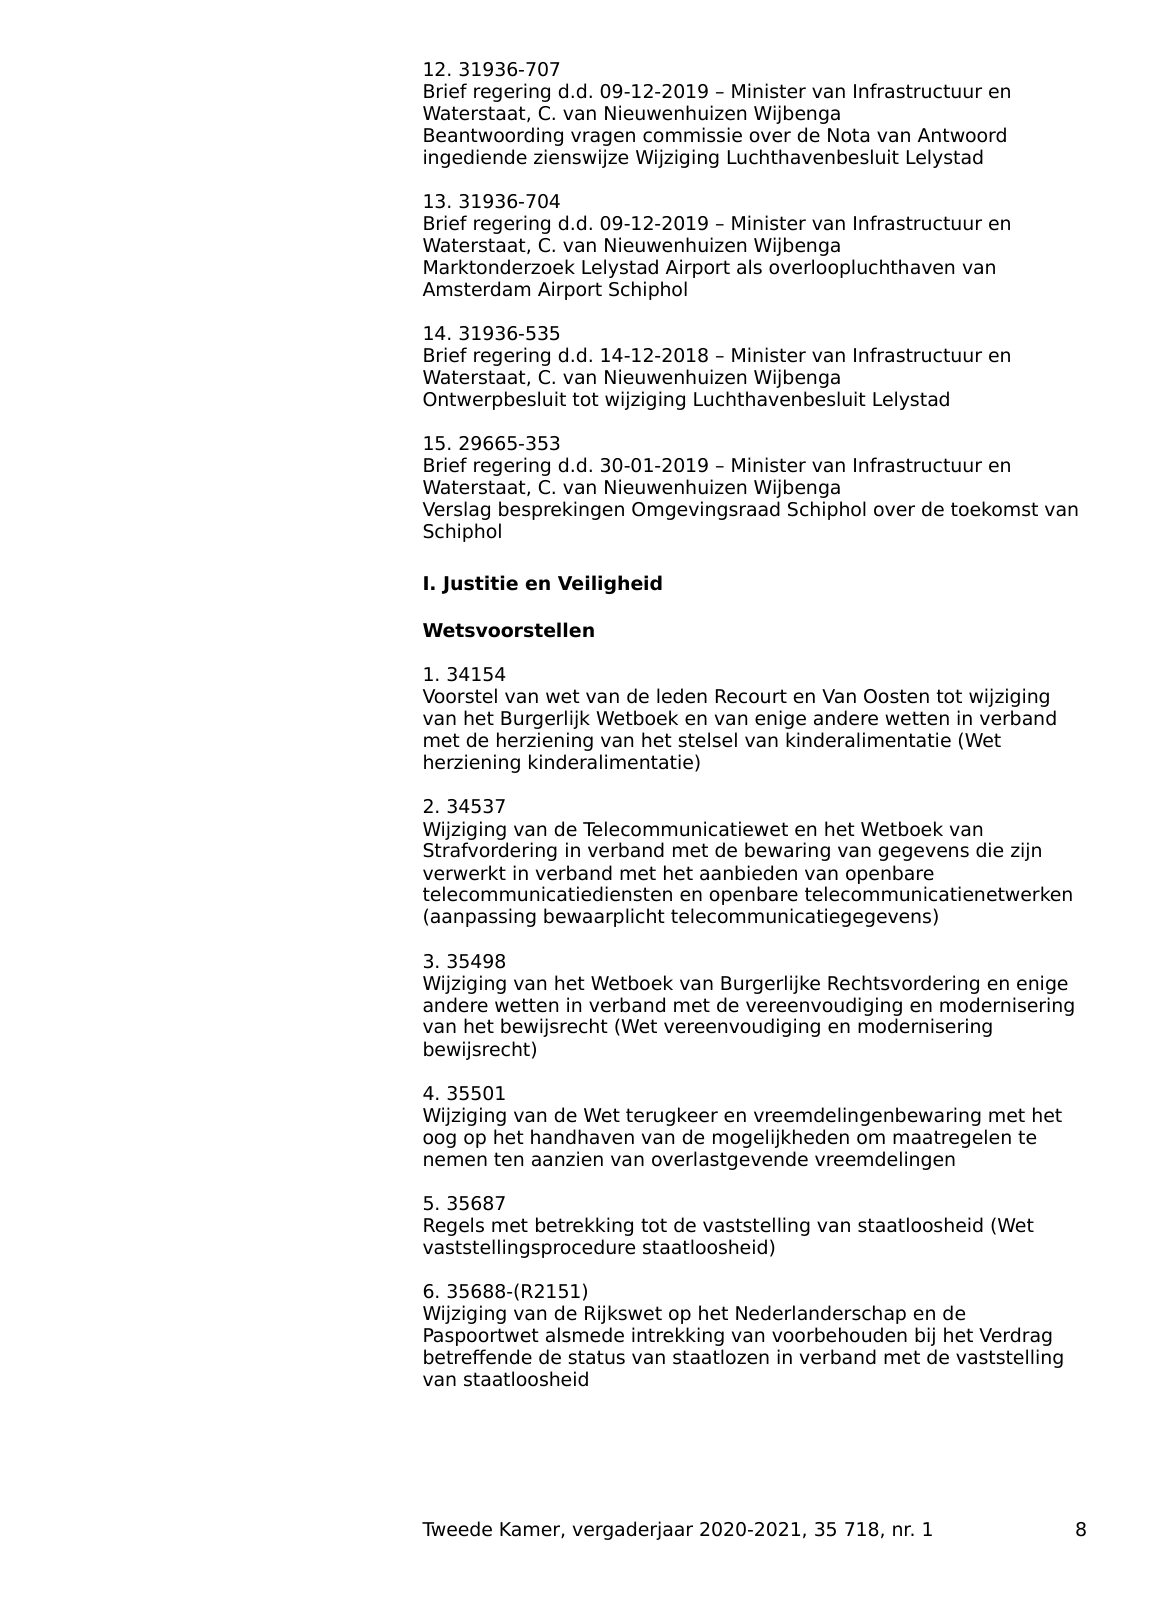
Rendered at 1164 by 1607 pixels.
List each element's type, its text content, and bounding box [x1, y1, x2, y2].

text Regels met betrekking tot de vaststelling van staatloosheid (Wet vaststellingsprocedure staatloosheid) [422, 1215, 1087, 1259]
text 15. 29665-353 [422, 433, 1087, 455]
text 1. 34154 [422, 664, 1087, 686]
text 2. 34537 [422, 796, 1087, 818]
text Brief regering d.d. 30-01-2019 – Minister van Infrastructuur en Waterstaat, C. van Nieuwenhuizen Wijbenga [422, 455, 1087, 499]
text Verslag besprekingen Omgevingsraad Schiphol over de toekomst van Schiphol [422, 499, 1087, 543]
text Wijziging van het Wetboek van Burgerlijke Rechtsvordering en enige andere wetten in verband met de vereenvoudiging en modernisering van het bewijsrecht (Wet vereenvoudiging en modernisering bewijsrecht) [422, 972, 1087, 1060]
text Brief regering d.d. 09-12-2019 – Minister van Infrastructuur en Waterstaat, C. van Nieuwenhuizen Wijbenga [422, 213, 1087, 257]
text 12. 31936-707 [422, 59, 1087, 81]
text Brief regering d.d. 14-12-2018 – Minister van Infrastructuur en Waterstaat, C. van Nieuwenhuizen Wijbenga [422, 345, 1087, 389]
text 3. 35498 [422, 951, 1087, 972]
text 13. 31936-704 [422, 191, 1087, 213]
text Brief regering d.d. 09-12-2019 – Minister van Infrastructuur en Waterstaat, C. van Nieuwenhuizen Wijbenga [422, 81, 1087, 125]
text Marktonderzoek Lelystad Airport als overloopluchthaven van Amsterdam Airport Schiphol [422, 257, 1087, 301]
subtitle Wetsvoorstellen [422, 620, 1087, 642]
text 4. 35501 [422, 1083, 1087, 1104]
text Wijziging van de Rijkswet op het Nederlanderschap en de Paspoortwet alsmede intrekking van voorbehouden bij het Verdrag betreffende de status van staatlozen in verband met de vaststelling van staatloosheid [422, 1303, 1087, 1391]
text Wijziging van de Wet terugkeer en vreemdelingenbewaring met het oog op het handhaven van de mogelijkheden om maatregelen te nemen ten aanzien van overlastgevende vreemdelingen [422, 1104, 1087, 1171]
text 5. 35687 [422, 1193, 1087, 1215]
text 6. 35688-(R2151) [422, 1281, 1087, 1303]
text Beantwoording vragen commissie over de Nota van Antwoord ingediende zienswijze Wijziging Luchthavenbesluit Lelystad [422, 125, 1087, 169]
text Voorstel van wet van de leden Recourt en Van Oosten tot wijziging van het Burgerlijk Wetboek en van enige andere wetten in verband met de herziening van het stelsel van kinderalimentatie (Wet herziening kinderalimentatie) [422, 686, 1087, 774]
text 14. 31936-535 [422, 323, 1087, 345]
subtitle I. Justitie en Veiligheid [422, 573, 1087, 595]
text Ontwerpbesluit tot wijziging Luchthavenbesluit Lelystad [422, 389, 1087, 411]
text Wijziging van de Telecommunicatiewet en het Wetboek van Strafvordering in verband met de bewaring van gegevens die zijn verwerkt in verband met het aanbieden van openbare telecommunicatiediensten en openbare telecommunicatienetwerken (aanpassing bewaarplicht telecommunicatiegegevens) [422, 818, 1087, 928]
